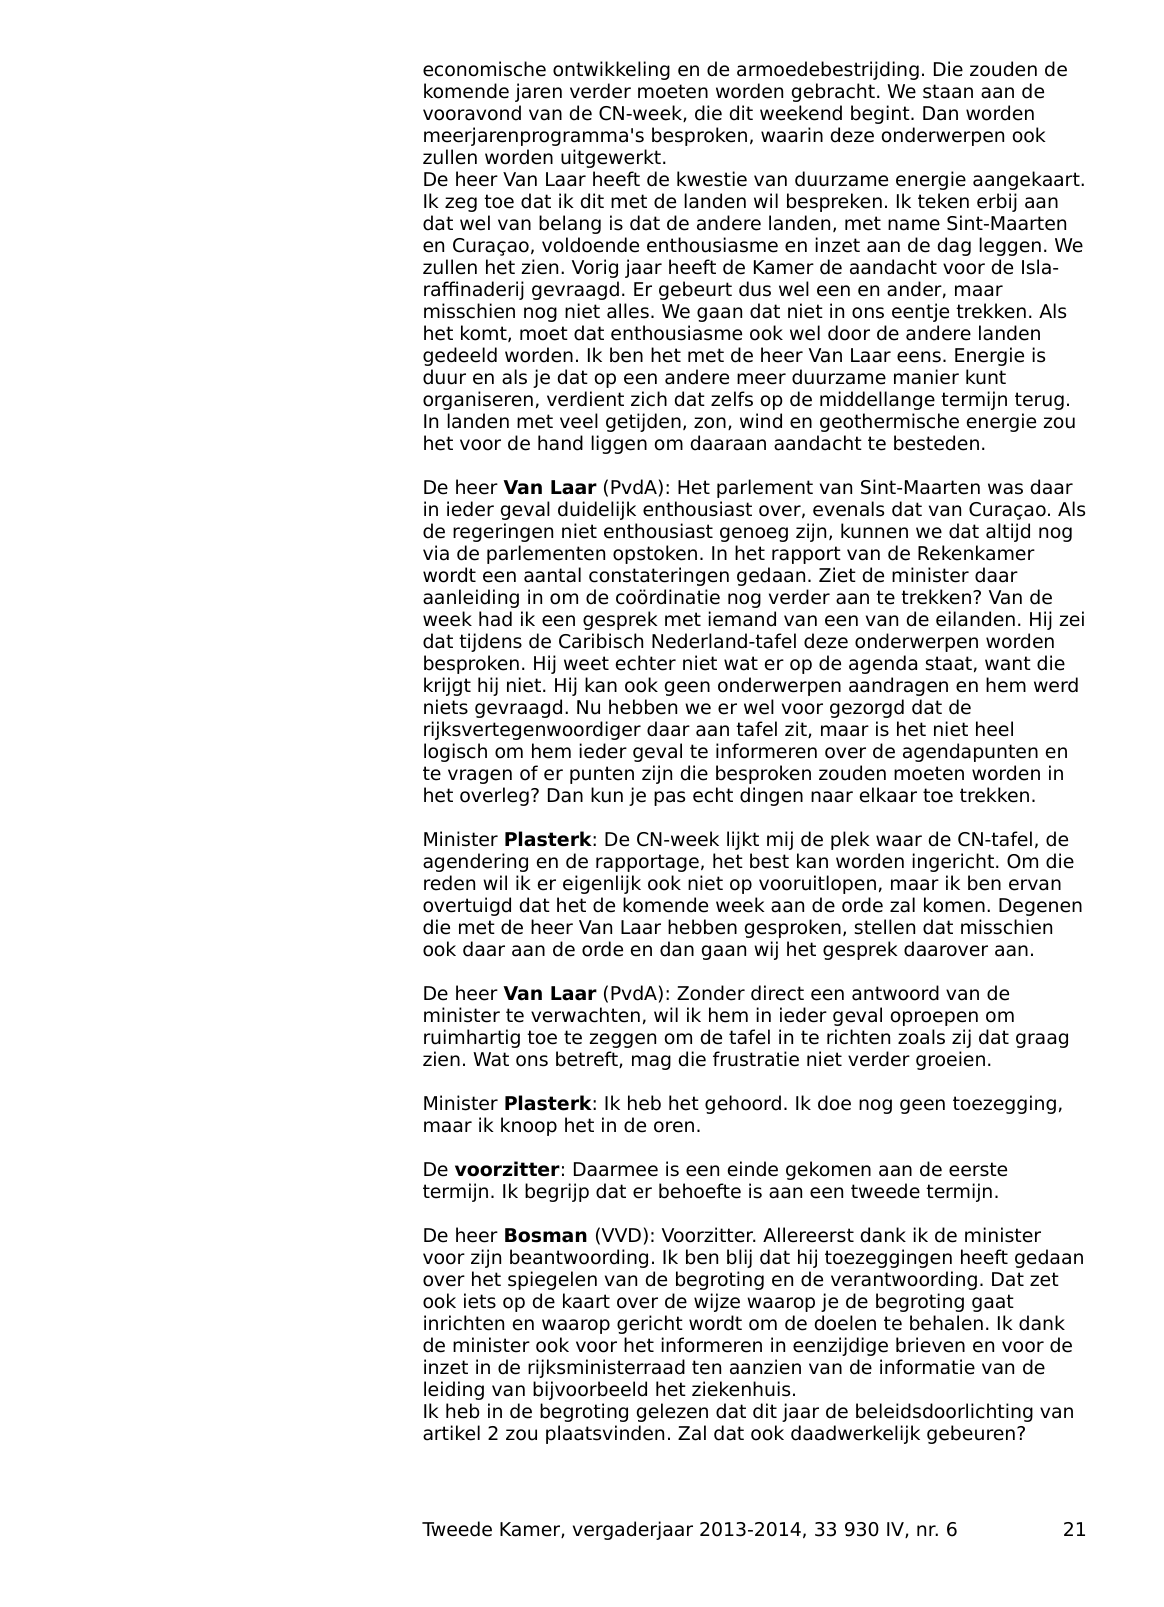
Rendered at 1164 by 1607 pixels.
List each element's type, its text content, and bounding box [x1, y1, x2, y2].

text De voorzitter: Daarmee is een einde gekomen aan de eerste termijn. Ik begrijp dat er behoefte is aan een tweede termijn. [422, 1159, 1087, 1203]
text De heer Van Laar (PvdA): Zonder direct een antwoord van de minister te verwachten, wil ik hem in ieder geval oproepen om ruimhartig toe te zeggen om de tafel in te richten zoals zij dat graag zien. Wat ons betreft, mag die frustratie niet verder groeien. [422, 983, 1087, 1071]
text economische ontwikkeling en de armoedebestrijding. Die zouden de komende jaren verder moeten worden gebracht. We staan aan de vooravond van de CN-week, die dit weekend begint. Dan worden meerjarenprogramma's besproken, waarin deze onderwerpen ook zullen worden uitgewerkt. [422, 59, 1087, 169]
text Minister Plasterk: Ik heb het gehoord. Ik doe nog geen toezegging, maar ik knoop het in de oren. [422, 1093, 1087, 1137]
text De heer Van Laar (PvdA): Het parlement van Sint-Maarten was daar in ieder geval duidelijk enthousiast over, evenals dat van Curaçao. Als de regeringen niet enthousiast genoeg zijn, kunnen we dat altijd nog via de parlementen opstoken. In het rapport van de Rekenkamer wordt een aantal constateringen gedaan. Ziet de minister daar aanleiding in om de coördinatie nog verder aan te trekken? Van de week had ik een gesprek met iemand van een van de eilanden. Hij zei dat tijdens de Caribisch Nederland-tafel deze onderwerpen worden besproken. Hij weet echter niet wat er op de agenda staat, want die krijgt hij niet. Hij kan ook geen onderwerpen aandragen en hem werd niets gevraagd. Nu hebben we er wel voor gezorgd dat de rijksvertegenwoordiger daar aan tafel zit, maar is het niet heel logisch om hem ieder geval te informeren over de agendapunten en te vragen of er punten zijn die besproken zouden moeten worden in het overleg? Dan kun je pas echt dingen naar elkaar toe trekken. [422, 477, 1087, 807]
text De heer Bosman (VVD): Voorzitter. Allereerst dank ik de minister voor zijn beantwoording. Ik ben blij dat hij toezeggingen heeft gedaan over het spiegelen van de begroting en de verantwoording. Dat zet ook iets op de kaart over de wijze waarop je de begroting gaat inrichten en waarop gericht wordt om de doelen te behalen. Ik dank de minister ook voor het informeren in eenzijdige brieven en voor de inzet in de rijksministerraad ten aanzien van de informatie van de leiding van bijvoorbeeld het ziekenhuis. [422, 1225, 1087, 1401]
text Minister Plasterk: De CN-week lijkt mij de plek waar de CN-tafel, de agendering en de rapportage, het best kan worden ingericht. Om die reden wil ik er eigenlijk ook niet op vooruitlopen, maar ik ben ervan overtuigd dat het de komende week aan de orde zal komen. Degenen die met de heer Van Laar hebben gesproken, stellen dat misschien ook daar aan de orde en dan gaan wij het gesprek daarover aan. [422, 829, 1087, 961]
text De heer Van Laar heeft de kwestie van duurzame energie aangekaart. Ik zeg toe dat ik dit met de landen wil bespreken. Ik teken erbij aan dat wel van belang is dat de andere landen, met name Sint-Maarten en Curaçao, voldoende enthousiasme en inzet aan de dag leggen. We zullen het zien. Vorig jaar heeft de Kamer de aandacht voor de Isla-raffinaderij gevraagd. Er gebeurt dus wel een en ander, maar misschien nog niet alles. We gaan dat niet in ons eentje trekken. Als het komt, moet dat enthousiasme ook wel door de andere landen gedeeld worden. Ik ben het met de heer Van Laar eens. Energie is duur en als je dat op een andere meer duurzame manier kunt organiseren, verdient zich dat zelfs op de middellange termijn terug. In landen met veel getijden, zon, wind en geothermische energie zou het voor de hand liggen om daaraan aandacht te besteden. [422, 169, 1087, 455]
text Ik heb in de begroting gelezen dat dit jaar de beleidsdoorlichting van artikel 2 zou plaatsvinden. Zal dat ook daadwerkelijk gebeuren? [422, 1401, 1087, 1445]
